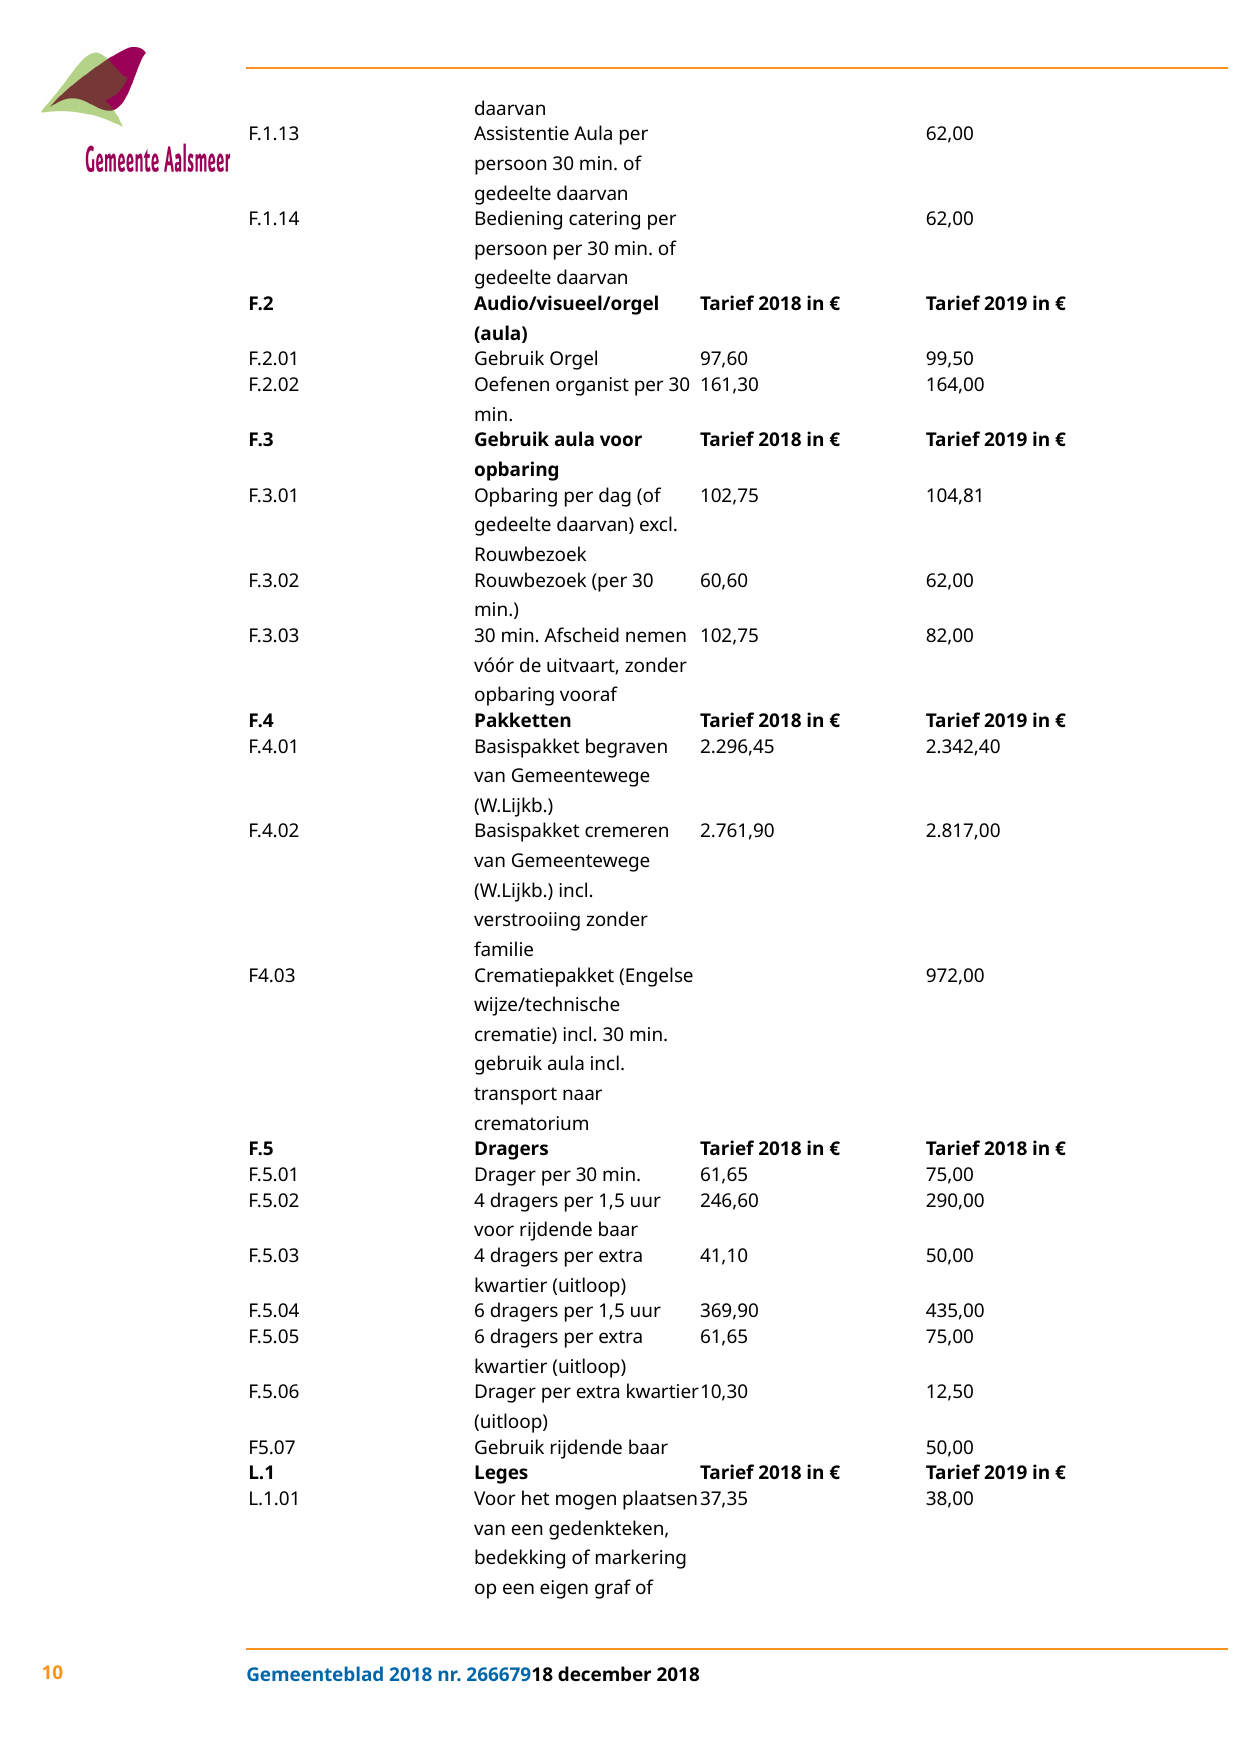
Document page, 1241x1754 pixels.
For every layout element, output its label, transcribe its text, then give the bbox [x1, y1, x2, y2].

table_cell 369,90 [700, 1298, 926, 1323]
table_cell 2.817,00 [926, 818, 1152, 962]
table_cell F.5.01 [248, 1161, 474, 1187]
table_cell F.3.03 [248, 622, 474, 707]
table_cell 50,00 [926, 1242, 1152, 1297]
table_cell F.5.02 [248, 1187, 474, 1242]
table_cell 97,60 [700, 346, 926, 371]
table_cell Gebruik rijdende baar [474, 1434, 700, 1459]
table_cell F.5 [248, 1135, 474, 1161]
table_cell 164,00 [926, 371, 1152, 427]
table_cell F.5.05 [248, 1323, 474, 1378]
table_cell 62,00 [926, 567, 1152, 622]
table_cell 61,65 [700, 1323, 926, 1378]
table_cell [700, 962, 926, 1135]
table_cell Tarief 2018 in € [700, 1460, 926, 1485]
table_cell 61,65 [700, 1161, 926, 1187]
table_cell Tarief 2019 in € [926, 427, 1152, 482]
table_cell F.4 [248, 707, 474, 733]
picture [41, 47, 231, 172]
table_cell [700, 95, 926, 121]
table_cell 102,75 [700, 482, 926, 567]
table_cell Drager per extra kwartier (uitloop) [474, 1379, 700, 1434]
table_cell Leges [474, 1460, 700, 1485]
table_cell 99,50 [926, 346, 1152, 371]
table_cell F.5.04 [248, 1298, 474, 1323]
table_cell Voor het mogen plaatsen van een gedenkteken, bedekking of markering op een eigen graf of [474, 1485, 700, 1600]
table_cell Tarief 2018 in € [926, 1135, 1152, 1161]
table_cell Assistentie Aula per persoon 30 min. of gedeelte daarvan [474, 121, 700, 205]
table_cell 62,00 [926, 205, 1152, 290]
table_cell 10,30 [700, 1379, 926, 1434]
table_cell 102,75 [700, 622, 926, 707]
table_cell 50,00 [926, 1434, 1152, 1459]
table_cell Dragers [474, 1135, 700, 1161]
table_cell Bediening catering per persoon per 30 min. of gedeelte daarvan [474, 205, 700, 290]
table_cell F.4.02 [248, 818, 474, 962]
table_cell Crematiepakket (Engelse wijze/technische crematie) incl. 30 min. gebruik aula incl. transport naar crematorium [474, 962, 700, 1135]
table_cell 82,00 [926, 622, 1152, 707]
table_cell Tarief 2018 in € [700, 290, 926, 346]
table_cell [700, 1434, 926, 1459]
table_cell F.3.01 [248, 482, 474, 567]
table_cell Tarief 2019 in € [926, 1460, 1152, 1485]
table_cell F.1.14 [248, 205, 474, 290]
table_cell Gebruik aula voor opbaring [474, 427, 700, 482]
table_cell 12,50 [926, 1379, 1152, 1434]
table_cell daarvan [474, 95, 700, 121]
table_cell 6 dragers per 1,5 uur [474, 1298, 700, 1323]
table_cell 60,60 [700, 567, 926, 622]
table_cell F5.07 [248, 1434, 474, 1459]
table_cell F.5.03 [248, 1242, 474, 1297]
table_cell 41,10 [700, 1242, 926, 1297]
table_cell Tarief 2019 in € [926, 290, 1152, 346]
table_cell 435,00 [926, 1298, 1152, 1323]
table_cell Opbaring per dag (of gedeelte daarvan) excl. Rouwbezoek [474, 482, 700, 567]
table_cell Tarief 2018 in € [700, 1135, 926, 1161]
table_cell F.5.06 [248, 1379, 474, 1434]
table_cell Tarief 2018 in € [700, 427, 926, 482]
table_cell [700, 121, 926, 205]
table_cell 2.761,90 [700, 818, 926, 962]
table_cell 290,00 [926, 1187, 1152, 1242]
table_cell F.4.01 [248, 733, 474, 818]
table_cell Tarief 2019 in € [926, 707, 1152, 733]
table_cell Drager per 30 min. [474, 1161, 700, 1187]
table_cell [926, 95, 1152, 121]
table_cell 161,30 [700, 371, 926, 427]
table_cell 2.296,45 [700, 733, 926, 818]
table_cell 37,35 [700, 1485, 926, 1600]
table_cell L.1.01 [248, 1485, 474, 1600]
table_cell 6 dragers per extra kwartier (uitloop) [474, 1323, 700, 1378]
table_cell 75,00 [926, 1323, 1152, 1378]
table_cell 104,81 [926, 482, 1152, 567]
table_cell F.1.13 [248, 121, 474, 205]
table_cell F.2.01 [248, 346, 474, 371]
table_cell Basispakket begraven van Gemeentewege (W.Lijkb.) [474, 733, 700, 818]
table_cell Oefenen organist per 30 min. [474, 371, 700, 427]
table_cell L.1 [248, 1460, 474, 1485]
table_cell F.2 [248, 290, 474, 346]
table_cell 246,60 [700, 1187, 926, 1242]
table_cell Gebruik Orgel [474, 346, 700, 371]
table_cell 4 dragers per extra kwartier (uitloop) [474, 1242, 700, 1297]
table_cell F.3 [248, 427, 474, 482]
table_cell Audio/visueel/orgel (aula) [474, 290, 700, 346]
table_cell 2.342,40 [926, 733, 1152, 818]
table_cell 30 min. Afscheid nemen vóór de uitvaart, zonder opbaring vooraf [474, 622, 700, 707]
table_cell Rouwbezoek (per 30 min.) [474, 567, 700, 622]
table_cell 972,00 [926, 962, 1152, 1135]
table_cell F4.03 [248, 962, 474, 1135]
table_cell Tarief 2018 in € [700, 707, 926, 733]
table_cell 62,00 [926, 121, 1152, 205]
table_cell Pakketten [474, 707, 700, 733]
table_cell [248, 95, 474, 121]
table_cell 75,00 [926, 1161, 1152, 1187]
table_cell Basispakket cremeren van Gemeentewege (W.Lijkb.) incl. verstrooiing zonder familie [474, 818, 700, 962]
table_cell F.3.02 [248, 567, 474, 622]
table_cell F.2.02 [248, 371, 474, 427]
table_cell 38,00 [926, 1485, 1152, 1600]
table_cell 4 dragers per 1,5 uur voor rijdende baar [474, 1187, 700, 1242]
table_cell [700, 205, 926, 290]
